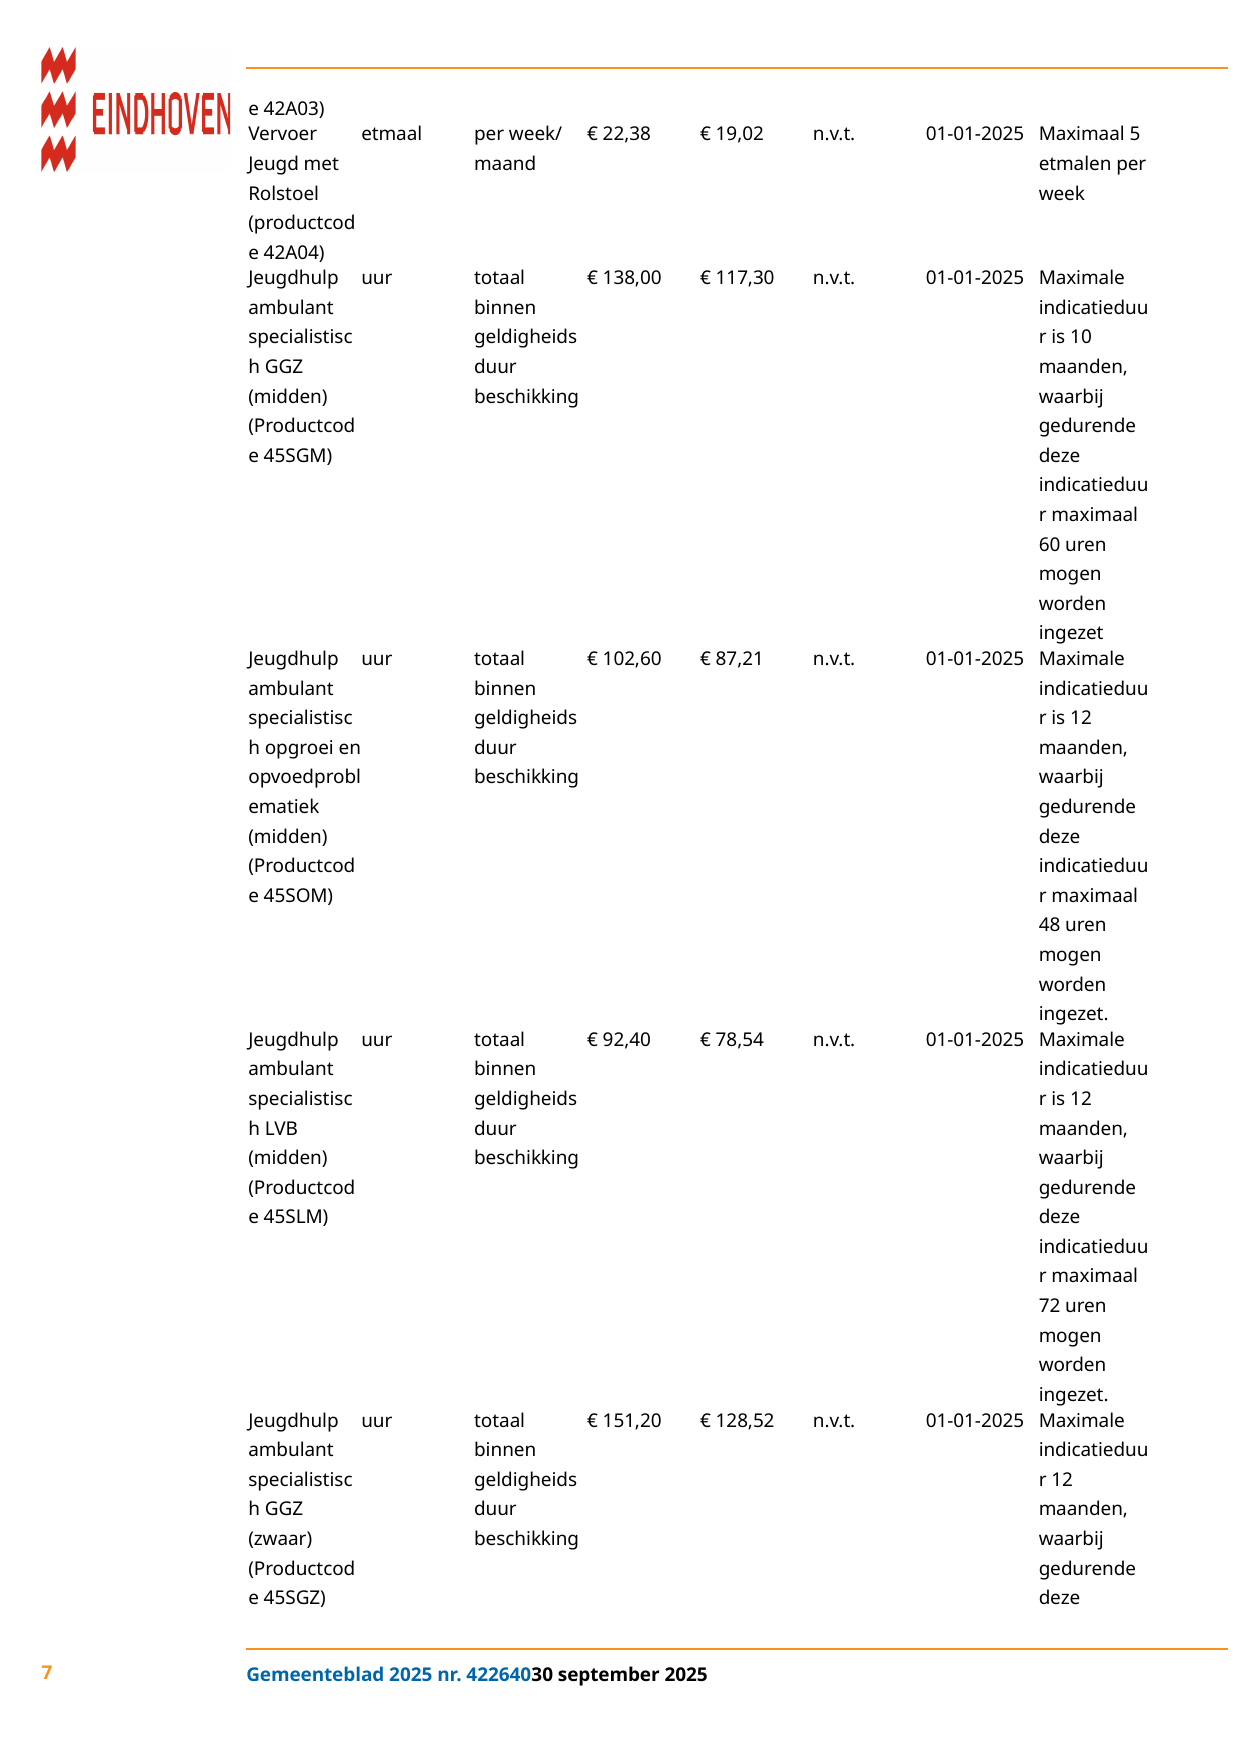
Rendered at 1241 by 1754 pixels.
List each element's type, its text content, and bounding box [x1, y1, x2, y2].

table_cell € 19,02 [700, 121, 813, 264]
table_cell [361, 95, 474, 121]
table_cell uur [361, 1026, 474, 1407]
table_cell € 138,00 [587, 265, 700, 645]
table_cell Maximale indicatieduur is 10 maanden, waarbij gedurende deze indicatieduur maximaal 60 uren mogen worden ingezet [1039, 265, 1152, 645]
table_cell [587, 95, 700, 121]
table_cell etmaal [361, 121, 474, 264]
table_cell totaal binnen geldigheidsduur beschikking [474, 265, 587, 645]
table_cell [700, 95, 813, 121]
table_cell 01-01-2025 [926, 1407, 1038, 1610]
table_cell per week/ maand [474, 121, 587, 264]
table_cell n.v.t. [813, 265, 926, 645]
table_cell Vervoer Jeugd met Rolstoel (productcode 42A04) [248, 121, 361, 264]
table_cell [474, 95, 587, 121]
table_cell Maximale indicatieduur 12 maanden, waarbij gedurende deze [1039, 1407, 1152, 1610]
table_cell [1039, 95, 1152, 121]
table_cell € 87,21 [700, 645, 813, 1026]
table_cell totaal binnen geldigheidsduur beschikking [474, 1026, 587, 1407]
table_cell totaal binnen geldigheidsduur beschikking [474, 1407, 587, 1610]
table_cell Maximale indicatieduur is 12 maanden, waarbij gedurende deze indicatieduur maximaal 72 uren mogen worden ingezet. [1039, 1026, 1152, 1407]
table_cell n.v.t. [813, 645, 926, 1026]
table_cell n.v.t. [813, 1026, 926, 1407]
table_cell Jeugdhulp ambulant specialistisch GGZ (zwaar) (Productcode 45SGZ) [248, 1407, 361, 1610]
table_cell Maximaal 5 etmalen per week [1039, 121, 1152, 264]
table_cell 01-01-2025 [926, 1026, 1038, 1407]
table_cell € 78,54 [700, 1026, 813, 1407]
table_cell e 42A03) [248, 95, 361, 121]
table_cell uur [361, 1407, 474, 1610]
table_cell Jeugdhulp ambulant specialistisch LVB (midden) (Productcode 45SLM) [248, 1026, 361, 1407]
table_cell 01-01-2025 [926, 121, 1038, 264]
table_cell uur [361, 645, 474, 1026]
table_cell Maximale indicatieduur is 12 maanden, waarbij gedurende deze indicatieduur maximaal 48 uren mogen worden ingezet. [1039, 645, 1152, 1026]
table_cell Jeugdhulp ambulant specialistisch GGZ (midden) (Productcode 45SGM) [248, 265, 361, 645]
table_cell uur [361, 265, 474, 645]
table_cell € 117,30 [700, 265, 813, 645]
table_cell € 22,38 [587, 121, 700, 264]
table_cell Jeugdhulp ambulant specialistisch opgroei en opvoedproblematiek (midden) (Productcode 45SOM) [248, 645, 361, 1026]
table_cell [926, 95, 1038, 121]
table_cell totaal binnen geldigheidsduur beschikking [474, 645, 587, 1026]
table_cell n.v.t. [813, 121, 926, 264]
picture [41, 47, 231, 172]
table_cell € 151,20 [587, 1407, 700, 1610]
table_cell € 102,60 [587, 645, 700, 1026]
table_cell € 92,40 [587, 1026, 700, 1407]
table_cell 01-01-2025 [926, 265, 1038, 645]
table_cell [813, 95, 926, 121]
table_cell n.v.t. [813, 1407, 926, 1610]
table_cell € 128,52 [700, 1407, 813, 1610]
table_cell 01-01-2025 [926, 645, 1038, 1026]
